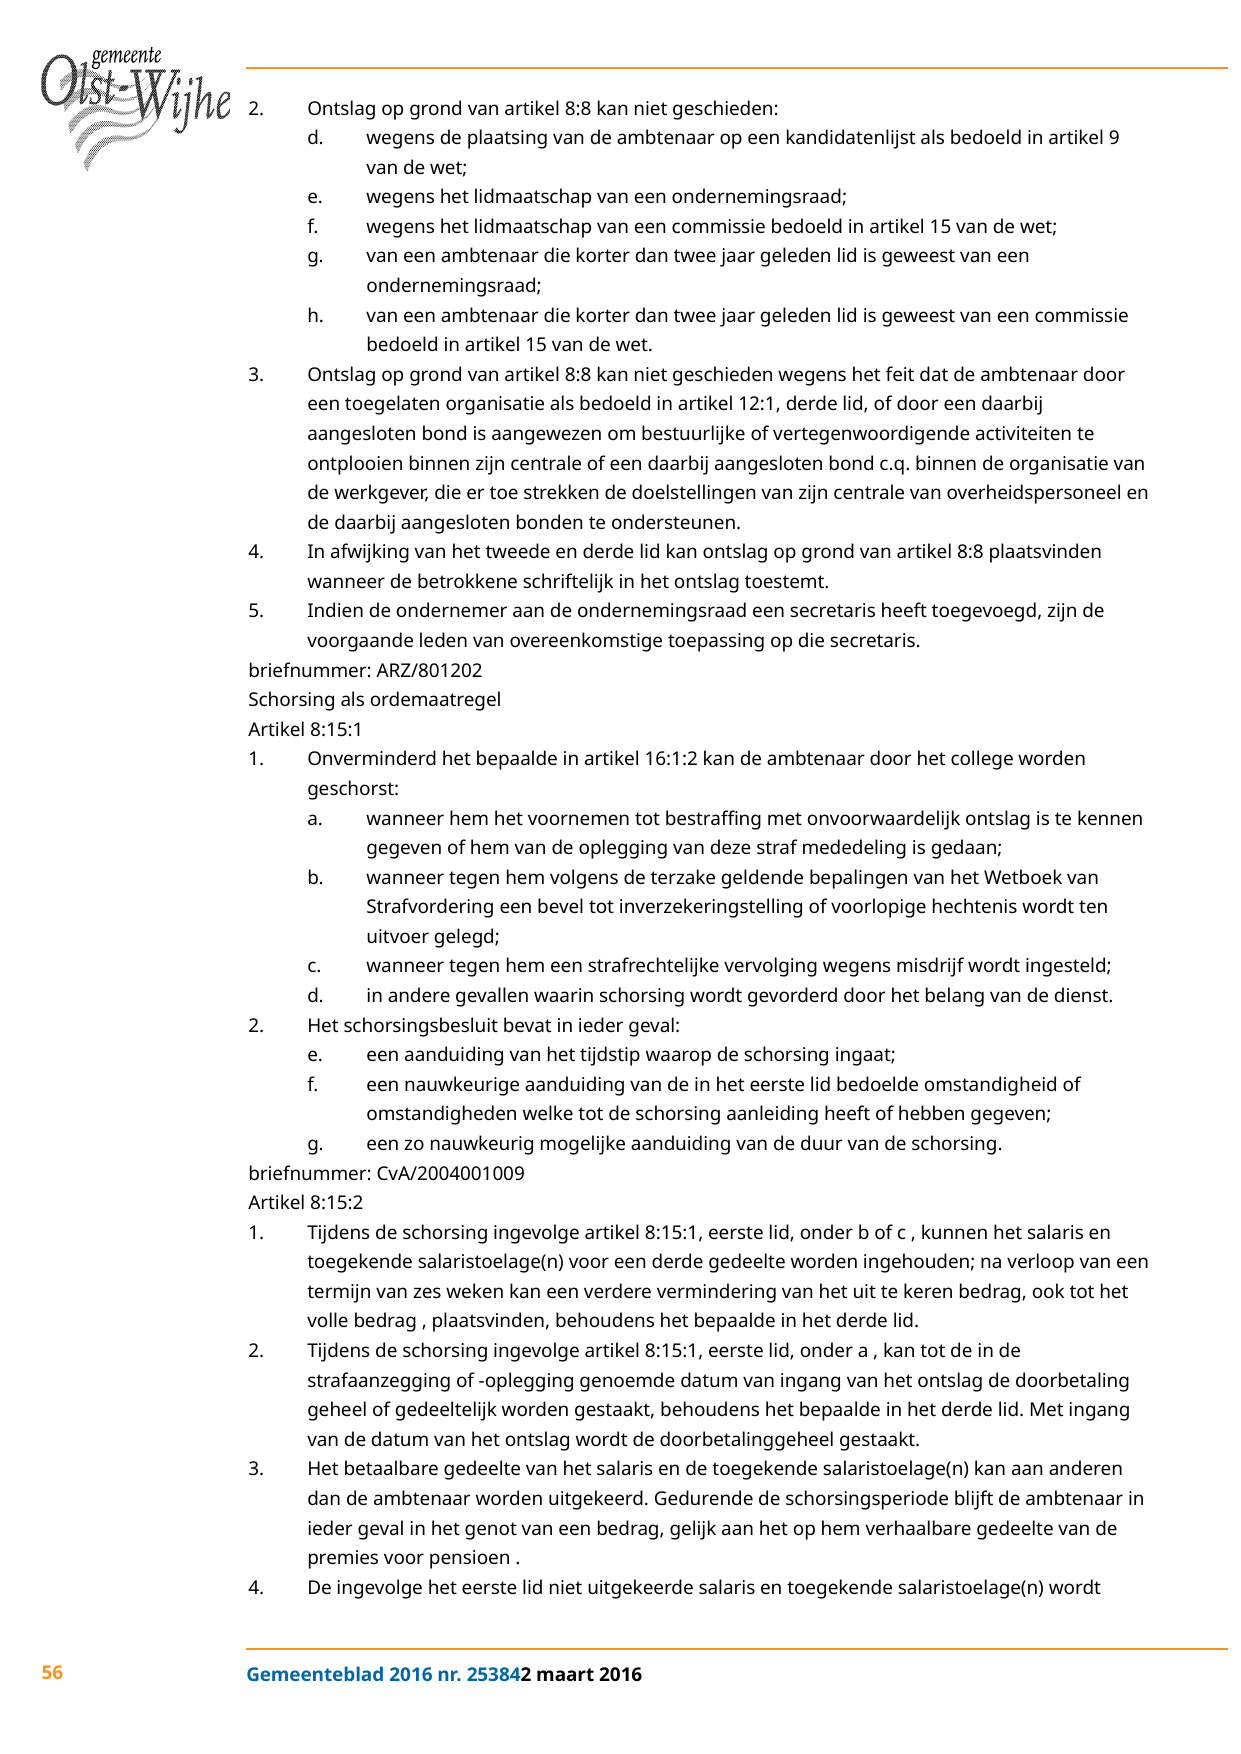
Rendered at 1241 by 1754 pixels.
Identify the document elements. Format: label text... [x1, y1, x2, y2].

text briefnummer: CvA/2004001009 [248, 1160, 1152, 1186]
text briefnummer: ARZ/801202 [248, 657, 1152, 683]
list wegens het lidmaatschap van een commissie bedoeld in artikel 15 van de wet; [307, 213, 1152, 239]
text Artikel 8:15:2 [248, 1189, 1152, 1215]
list In afwijking van het tweede en derde lid kan ontslag op grond van artikel 8:8 plaatsvinden wanneer de betrokkene schriftelijk in het ontslag toestemt. [248, 538, 1152, 594]
list Onverminderd het bepaalde in artikel 16:1:2 kan de ambtenaar door het college worden geschorst: [248, 746, 1152, 801]
list Tijdens de schorsing ingevolge artikel 8:15:1, eerste lid, onder b of c , kunnen het salaris en toegekende salaristoelage(n) voor een derde gedeelte worden ingehouden; na verloop van een termijn van zes weken kan een verdere vermindering van het uit te keren bedrag, ook tot het volle bedrag , plaatsvinden, behoudens het bepaalde in het derde lid. [248, 1219, 1152, 1333]
list wegens het lidmaatschap van een ondernemingsraad; [307, 183, 1152, 209]
list Indien de ondernemer aan de ondernemingsraad een secretaris heeft toegevoegd, zijn de voorgaande leden van overeenkomstige toepassing op die secretaris. [248, 598, 1152, 653]
list wanneer hem het voornemen tot bestraffing met onvoorwaardelijk ontslag is te kennen gegeven of hem van de oplegging van deze straf mededeling is gedaan; [307, 805, 1152, 860]
list Ontslag op grond van artikel 8:8 kan niet geschieden: [248, 95, 1152, 121]
list wegens de plaatsing van de ambtenaar op een kandidatenlijst als bedoeld in artikel 9 van de wet; [307, 124, 1152, 180]
list van een ambtenaar die korter dan twee jaar geleden lid is geweest van een commissie bedoeld in artikel 15 van de wet. [307, 302, 1152, 357]
list Het betaalbare gedeelte van het salaris en de toegekende salaristoelage(n) kan aan anderen dan de ambtenaar worden uitgekeerd. Gedurende de schorsingsperiode blijft de ambtenaar in ieder geval in het genot van een bedrag, gelijk aan het op hem verhaalbare gedeelte van de premies voor pensioen . [248, 1456, 1152, 1570]
list een aanduiding van het tijdstip waarop de schorsing ingaat; [307, 1041, 1152, 1067]
list een nauwkeurige aanduiding van de in het eerste lid bedoelde omstandigheid of omstandigheden welke tot de schorsing aanleiding heeft of hebben gegeven; [307, 1071, 1152, 1126]
list wanneer tegen hem volgens de terzake geldende bepalingen van het Wetboek van Strafvordering een bevel tot inverzekeringstelling of voorlopige hechtenis wordt ten uitvoer gelegd; [307, 864, 1152, 949]
list een zo nauwkeurig mogelijke aanduiding van de duur van de schorsing. [307, 1130, 1152, 1156]
list wanneer tegen hem een strafrechtelijke vervolging wegens misdrijf wordt ingesteld; [307, 953, 1152, 978]
text Schorsing als ordemaatregel [248, 686, 1152, 712]
list van een ambtenaar die korter dan twee jaar geleden lid is geweest van een ondernemingsraad; [307, 243, 1152, 298]
list in andere gevallen waarin schorsing wordt gevorderd door het belang van de dienst. [307, 982, 1152, 1008]
list Ontslag op grond van artikel 8:8 kan niet geschieden wegens het feit dat de ambtenaar door een toegelaten organisatie als bedoeld in artikel 12:1, derde lid, of door een daarbij aangesloten bond is aangewezen om bestuurlijke of vertegenwoordigende activiteiten te ontplooien binnen zijn centrale of een daarbij aangesloten bond c.q. binnen de organisatie van de werkgever, die er toe strekken de doelstellingen van zijn centrale van overheidspersoneel en de daarbij aangesloten bonden te ondersteunen. [248, 361, 1152, 535]
list Het schorsingsbesluit bevat in ieder geval: [248, 1012, 1152, 1038]
list Tijdens de schorsing ingevolge artikel 8:15:1, eerste lid, onder a , kan tot de in de strafaanzegging of -oplegging genoemde datum van ingang van het ontslag de doorbetaling geheel of gedeeltelijk worden gestaakt, behoudens het bepaalde in het derde lid. Met ingang van de datum van het ontslag wordt de doorbetalinggeheel gestaakt. [248, 1337, 1152, 1452]
picture [41, 47, 231, 172]
text Artikel 8:15:1 [248, 716, 1152, 742]
list De ingevolge het eerste lid niet uitgekeerde salaris en toegekende salaristoelage(n) wordt [248, 1574, 1152, 1600]
